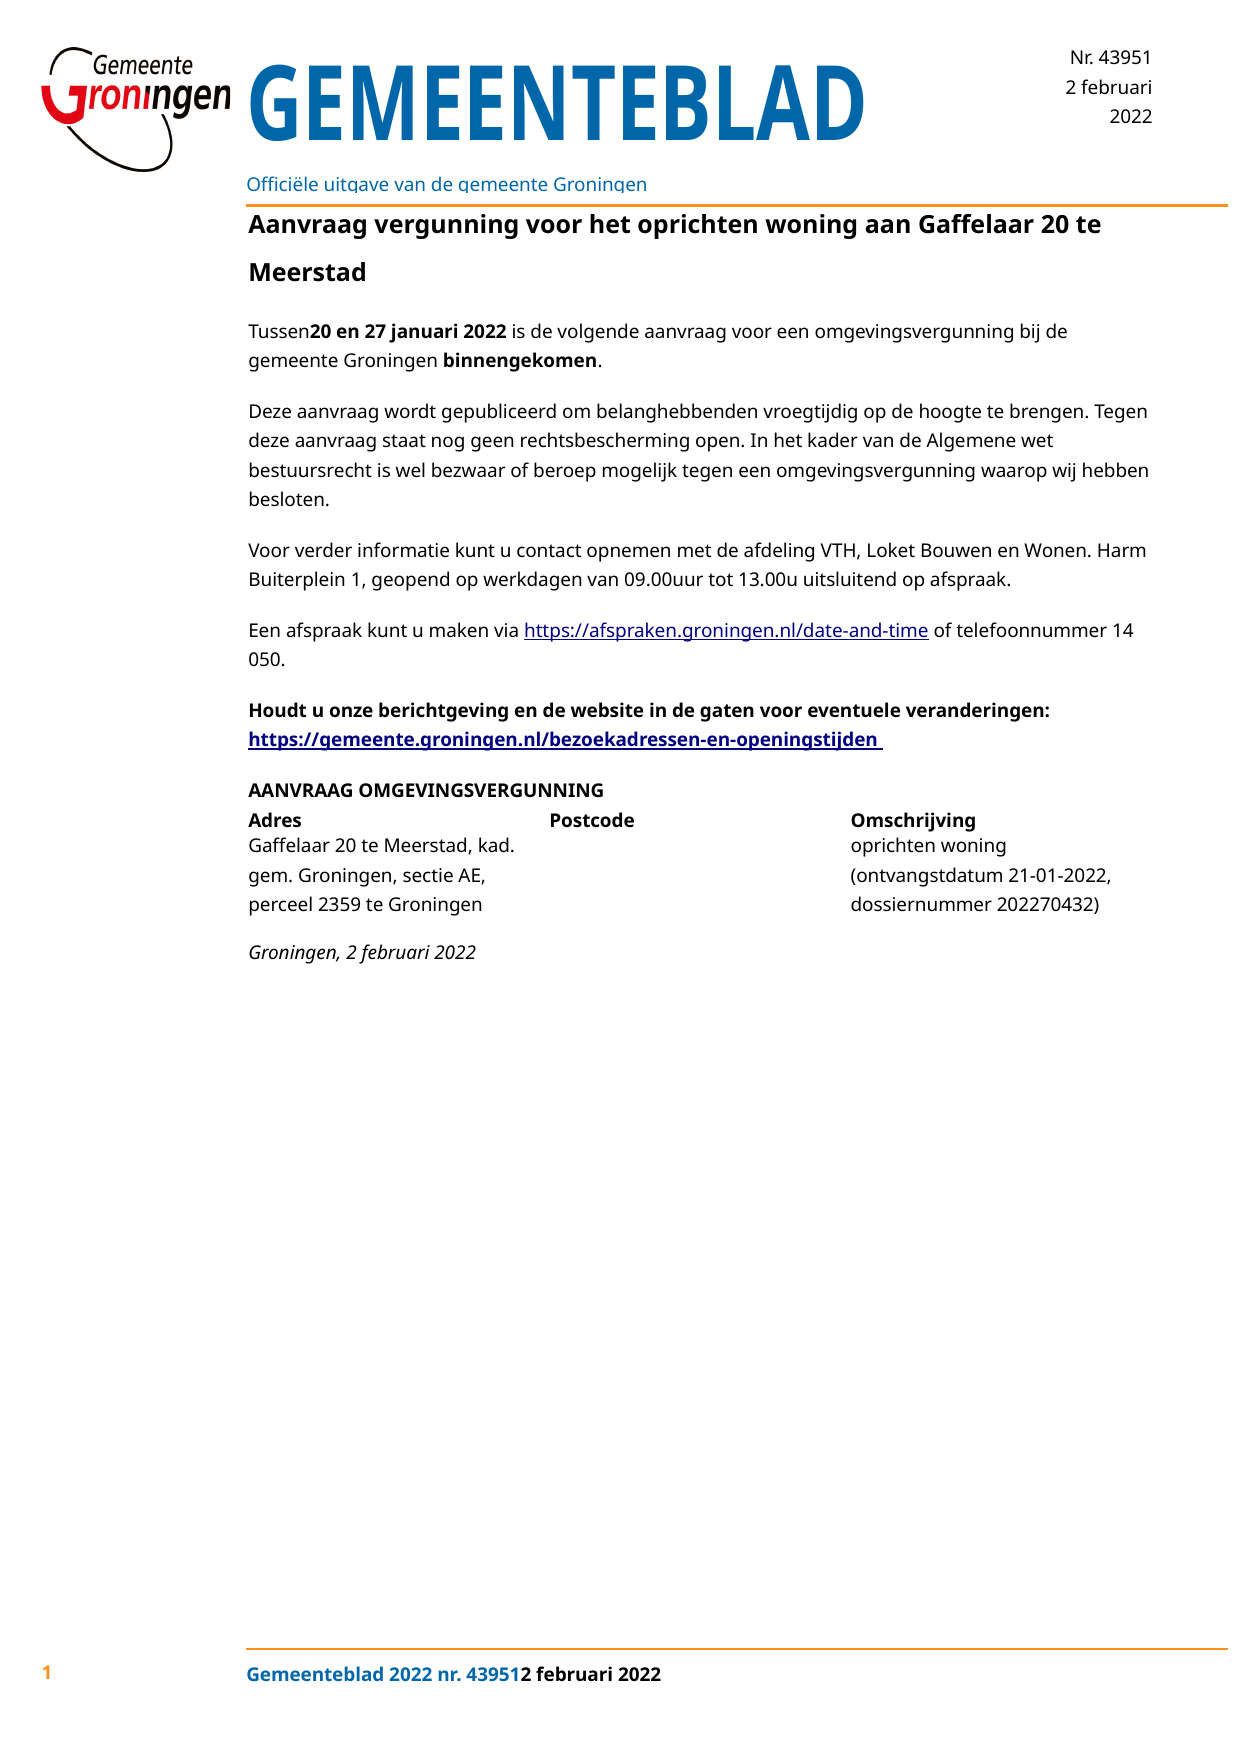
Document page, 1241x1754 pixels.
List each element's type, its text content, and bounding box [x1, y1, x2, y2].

text AANVRAAG OMGEVINGSVERGUNNING [248, 777, 1152, 803]
text Houdt u onze berichtgeving en de website in de gaten voor eventuele veranderingen: https://gemeente.groningen.nl/bezoekadressen-en-openingstijden [248, 697, 1152, 752]
table_cell Gaffelaar 20 te Meerstad, kad. gem. Groningen, sectie AE, perceel 2359 te Groningen [248, 833, 549, 917]
picture [41, 47, 231, 172]
table_header Adres [248, 807, 549, 832]
text Een afspraak kunt u maken via https://afspraken.groningen.nl/date-and-time of telefoonnummer 14 050. [248, 617, 1152, 672]
text Tussen20 en 27 januari 2022 is de volgende aanvraag voor een omgevingsvergunning bij de gemeente Groningen binnengekomen. [248, 318, 1152, 373]
text Aanvraag vergunning voor het oprichten woning aan Gaffelaar 20 te Meerstad [248, 207, 1152, 288]
text Groningen, 2 februari 2022 [248, 939, 1152, 964]
table_header Postcode [549, 807, 850, 832]
table_header Omschrijving [850, 807, 1152, 832]
text Deze aanvraag wordt gepubliceerd om belanghebbenden vroegtijdig op de hoogte te brengen. Tegen deze aanvraag staat nog geen rechtsbescherming open. In het kader van de Algemene wet bestuursrecht is wel bezwaar of beroep mogelijk tegen een omgevingsvergunning waarop wij hebben besloten. [248, 398, 1152, 512]
table_cell oprichten woning (ontvangstdatum 21-01-2022, dossiernummer 202270432) [850, 833, 1152, 917]
table_cell [549, 833, 850, 917]
text Voor verder informatie kunt u contact opnemen met de afdeling VTH, Loket Bouwen en Wonen. Harm Buiterplein 1, geopend op werkdagen van 09.00uur tot 13.00u uitsluitend op afspraak. [248, 537, 1152, 592]
